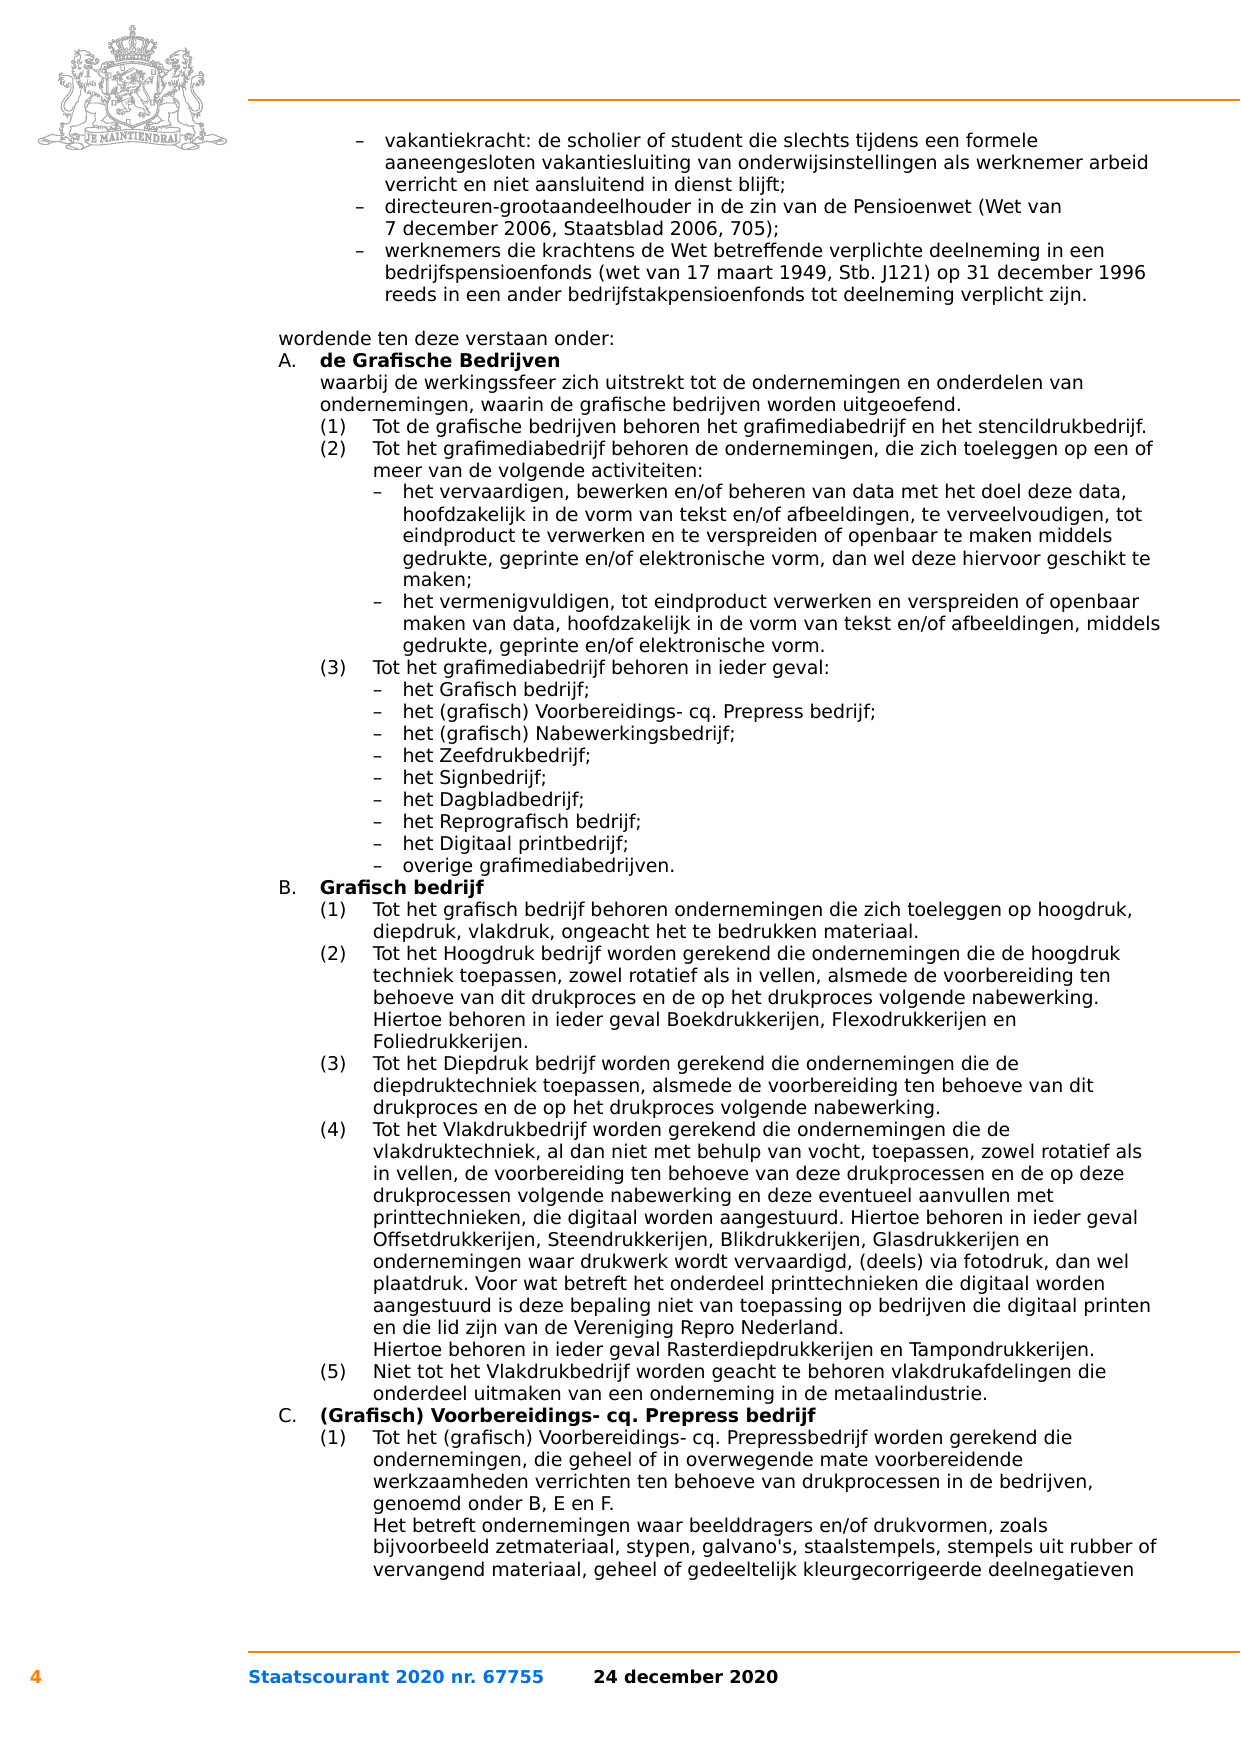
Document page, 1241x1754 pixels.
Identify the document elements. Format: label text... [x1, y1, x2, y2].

text (2) Tot het Hoogdruk bedrijf worden gerekend die ondernemingen die de hoogdruk techniek toepassen, zowel rotatief als in vellen, alsmede de voorbereiding ten behoeve van dit drukproces en de op het drukproces volgende nabewerking. Hiertoe behoren in ieder geval Boekdrukkerijen, Flexodrukkerijen en Foliedrukkerijen. [319, 943, 1163, 1053]
text – het Zeefdrukbedrijf; [373, 745, 1163, 767]
text – het Dagbladbedrijf; [373, 789, 1163, 811]
text (3) Tot het Diepdruk bedrijf worden gerekend die ondernemingen die de diepdruktechniek toepassen, alsmede de voorbereiding ten behoeve van dit drukproces en de op het drukproces volgende nabewerking. [319, 1053, 1163, 1119]
text (1) Tot het grafisch bedrijf behoren ondernemingen die zich toeleggen op hoogdruk, diepdruk, vlakdruk, ongeacht het te bedrukken materiaal. [319, 899, 1163, 943]
text (4) Tot het Vlakdrukbedrijf worden gerekend die ondernemingen die de vlakdruktechniek, al dan niet met behulp van vocht, toepassen, zowel rotatief als in vellen, de voorbereiding ten behoeve van deze drukprocessen en de op deze drukprocessen volgende nabewerking en deze eventueel aanvullen met printtechnieken, die digitaal worden aangestuurd. Hiertoe behoren in ieder geval Offsetdrukkerijen, Steendrukkerijen, Blikdrukkerijen, Glasdrukkerijen en ondernemingen waar drukwerk wordt vervaardigd, (deels) via fotodruk, dan wel plaatdruk. Voor wat betreft het onderdeel printtechnieken die digitaal worden aangestuurd is deze bepaling niet van toepassing op bedrijven die digitaal printen en die lid zijn van de Vereniging Repro Nederland. [319, 1119, 1163, 1339]
text (1) Tot het (grafisch) Voorbereidings- cq. Prepressbedrijf worden gerekend die ondernemingen, die geheel of in overwegende mate voorbereidende werkzaamheden verrichten ten behoeve van drukprocessen in de bedrijven, genoemd onder B, E en F. [319, 1427, 1163, 1514]
text – het vermenigvuldigen, tot eindproduct verwerken en verspreiden of openbaar maken van data, hoofdzakelijk in de vorm van tekst en/of afbeeldingen, middels gedrukte, geprinte en/of elektronische vorm. [373, 591, 1163, 657]
text B. Grafisch bedrijf [278, 877, 1163, 899]
text – het (grafisch) Voorbereidings- cq. Prepress bedrijf; [373, 701, 1163, 723]
text C. (Grafisch) Voorbereidings- cq. Prepress bedrijf [278, 1404, 1163, 1427]
text – werknemers die krachtens de Wet betreffende verplichte deelneming in een bedrijfspensioenfonds (wet van 17 maart 1949, Stb. J121) op 31 december 1996 reeds in een ander bedrijfstakpensioenfonds tot deelneming verplicht zijn. [355, 240, 1163, 306]
text (1) Tot de grafische bedrijven behoren het grafimediabedrijf en het stencildrukbedrijf. [319, 416, 1163, 437]
text – het Digitaal printbedrijf; [373, 833, 1163, 855]
text (2) Tot het grafimediabedrijf behoren de ondernemingen, die zich toeleggen op een of meer van de volgende activiteiten: [319, 437, 1163, 481]
text – overige grafimediabedrijven. [373, 855, 1163, 877]
text Hiertoe behoren in ieder geval Rasterdiepdrukkerijen en Tampondrukkerijen. [373, 1339, 1163, 1361]
text – het Reprografisch bedrijf; [373, 811, 1163, 833]
text (3) Tot het grafimediabedrijf behoren in ieder geval: [319, 657, 1163, 679]
text (5) Niet tot het Vlakdrukbedrijf worden geacht te behoren vlakdrukafdelingen die onderdeel uitmaken van een onderneming in de metaalindustrie. [319, 1361, 1163, 1404]
text Het betreft ondernemingen waar beelddragers en/of drukvormen, zoals bijvoorbeeld zetmateriaal, stypen, galvano's, staalstempels, stempels uit rubber of vervangend materiaal, geheel of gedeeltelijk kleurgecorrigeerde deelnegatieven [373, 1514, 1163, 1580]
text wordende ten deze verstaan onder: [278, 328, 1163, 349]
text – vakantiekracht: de scholier of student die slechts tijdens een formele aaneengesloten vakantiesluiting van onderwijsinstellingen als werknemer arbeid verricht en niet aansluitend in dienst blijft; [355, 130, 1163, 196]
text – het (grafisch) Nabewerkingsbedrijf; [373, 723, 1163, 745]
text – het vervaardigen, bewerken en/of beheren van data met het doel deze data, hoofdzakelijk in de vorm van tekst en/of afbeeldingen, te verveelvoudigen, tot eindproduct te verwerken en te verspreiden of openbaar te maken middels gedrukte, geprinte en/of elektronische vorm, dan wel deze hiervoor geschikt te maken; [373, 481, 1163, 591]
text – het Grafisch bedrijf; [373, 679, 1163, 701]
text A. de Grafische Bedrijven [278, 349, 1163, 372]
text waarbij de werkingssfeer zich uitstrekt tot de ondernemingen en onderdelen van ondernemingen, waarin de grafische bedrijven worden uitgeoefend. [319, 372, 1163, 416]
picture [38, 25, 227, 150]
text – directeuren-grootaandeelhouder in de zin van de Pensioenwet (Wet van 7 december 2006, Staatsblad 2006, 705); [355, 196, 1163, 240]
text – het Signbedrijf; [373, 767, 1163, 789]
